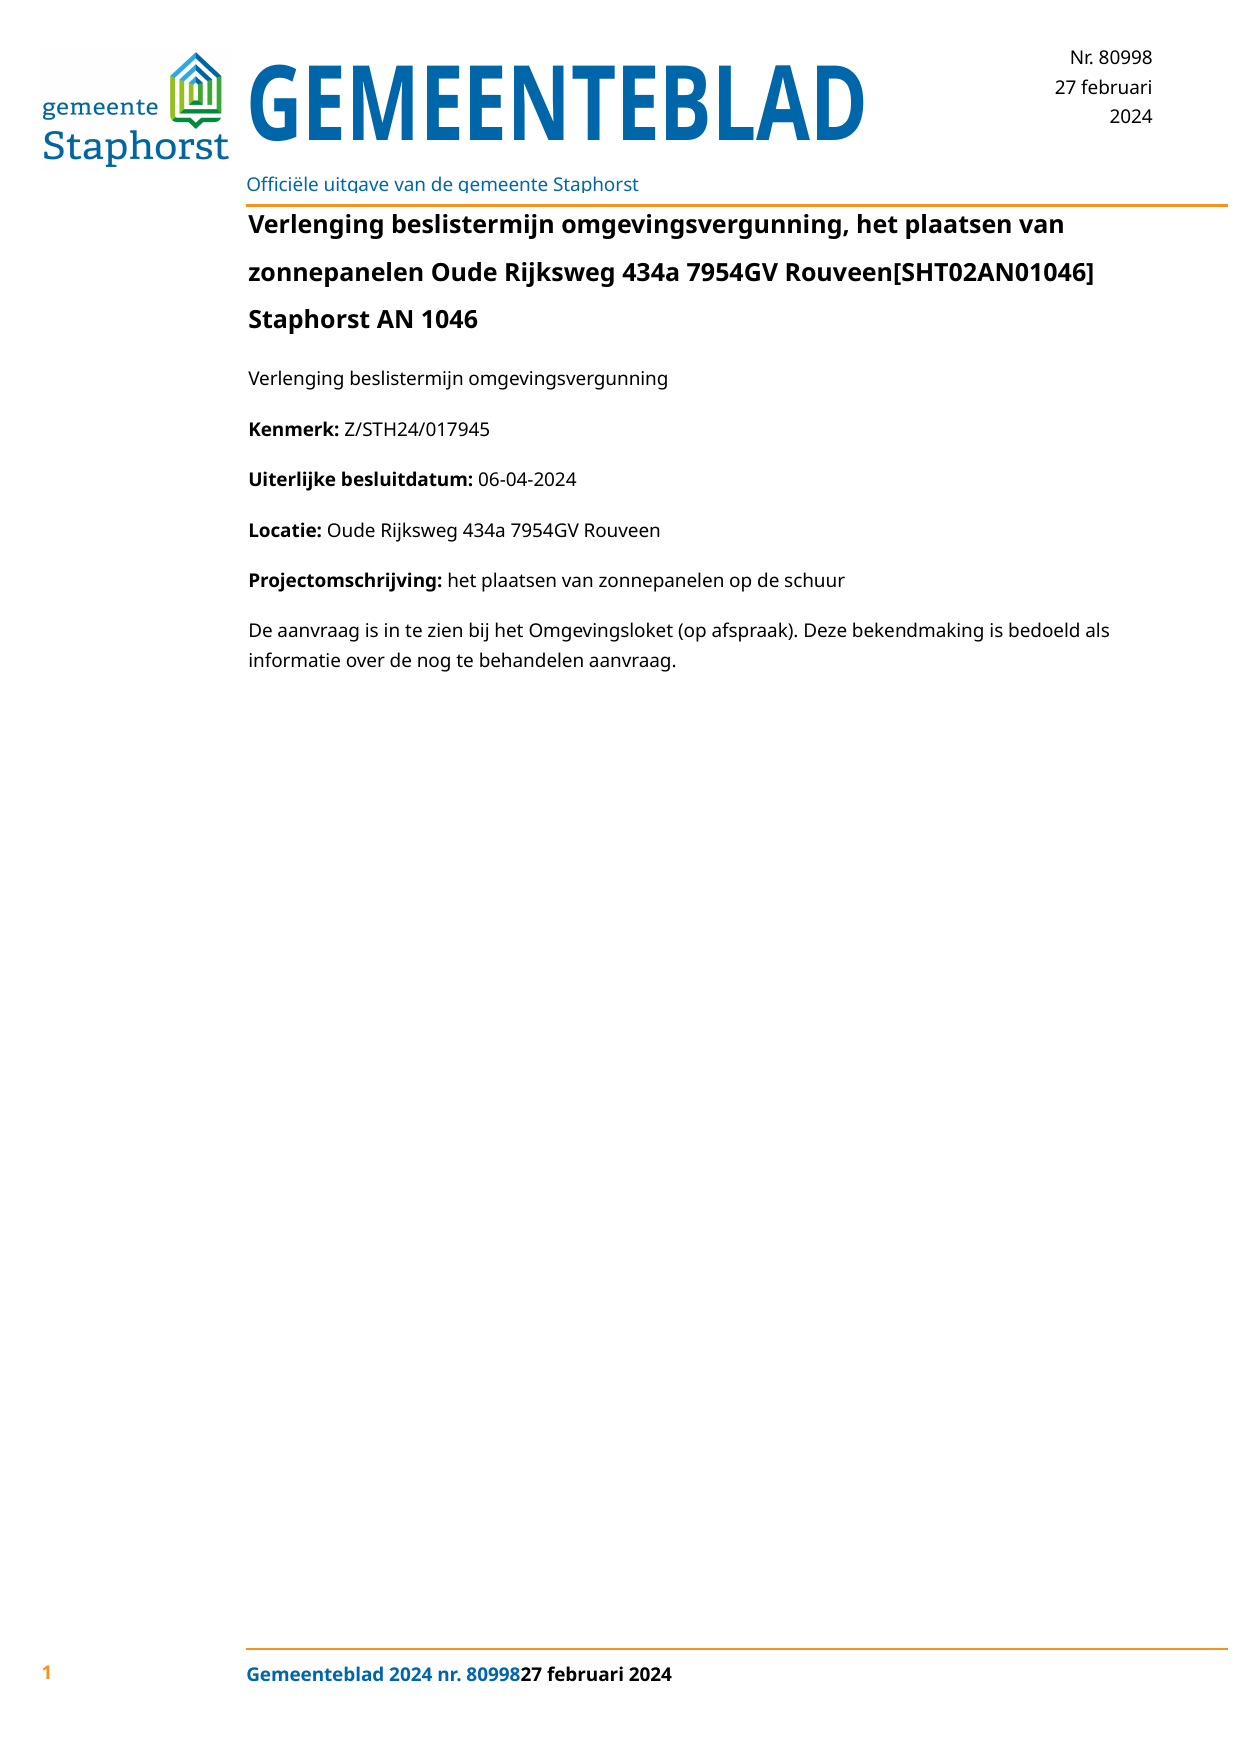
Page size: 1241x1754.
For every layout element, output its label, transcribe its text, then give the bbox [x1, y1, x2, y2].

picture [41, 47, 231, 172]
text Projectomschrijving: het plaatsen van zonnepanelen op de schuur [248, 567, 1152, 593]
text De aanvraag is in te zien bij het Omgevingsloket (op afspraak). Deze bekendmaking is bedoeld als informatie over de nog te behandelen aanvraag. [248, 618, 1152, 673]
text Verlenging beslistermijn omgevingsvergunning [248, 366, 1152, 391]
text Kenmerk: Z/STH24/017945 [248, 416, 1152, 442]
text Locatie: Oude Rijksweg 434a 7954GV Rouveen [248, 517, 1152, 542]
text Uiterlijke besluitdatum: 06-04-2024 [248, 466, 1152, 492]
text Verlenging beslistermijn omgevingsvergunning, het plaatsen van zonnepanelen Oude Rijksweg 434a 7954GV Rouveen[SHT02AN01046] Staphorst AN 1046 [248, 207, 1152, 336]
